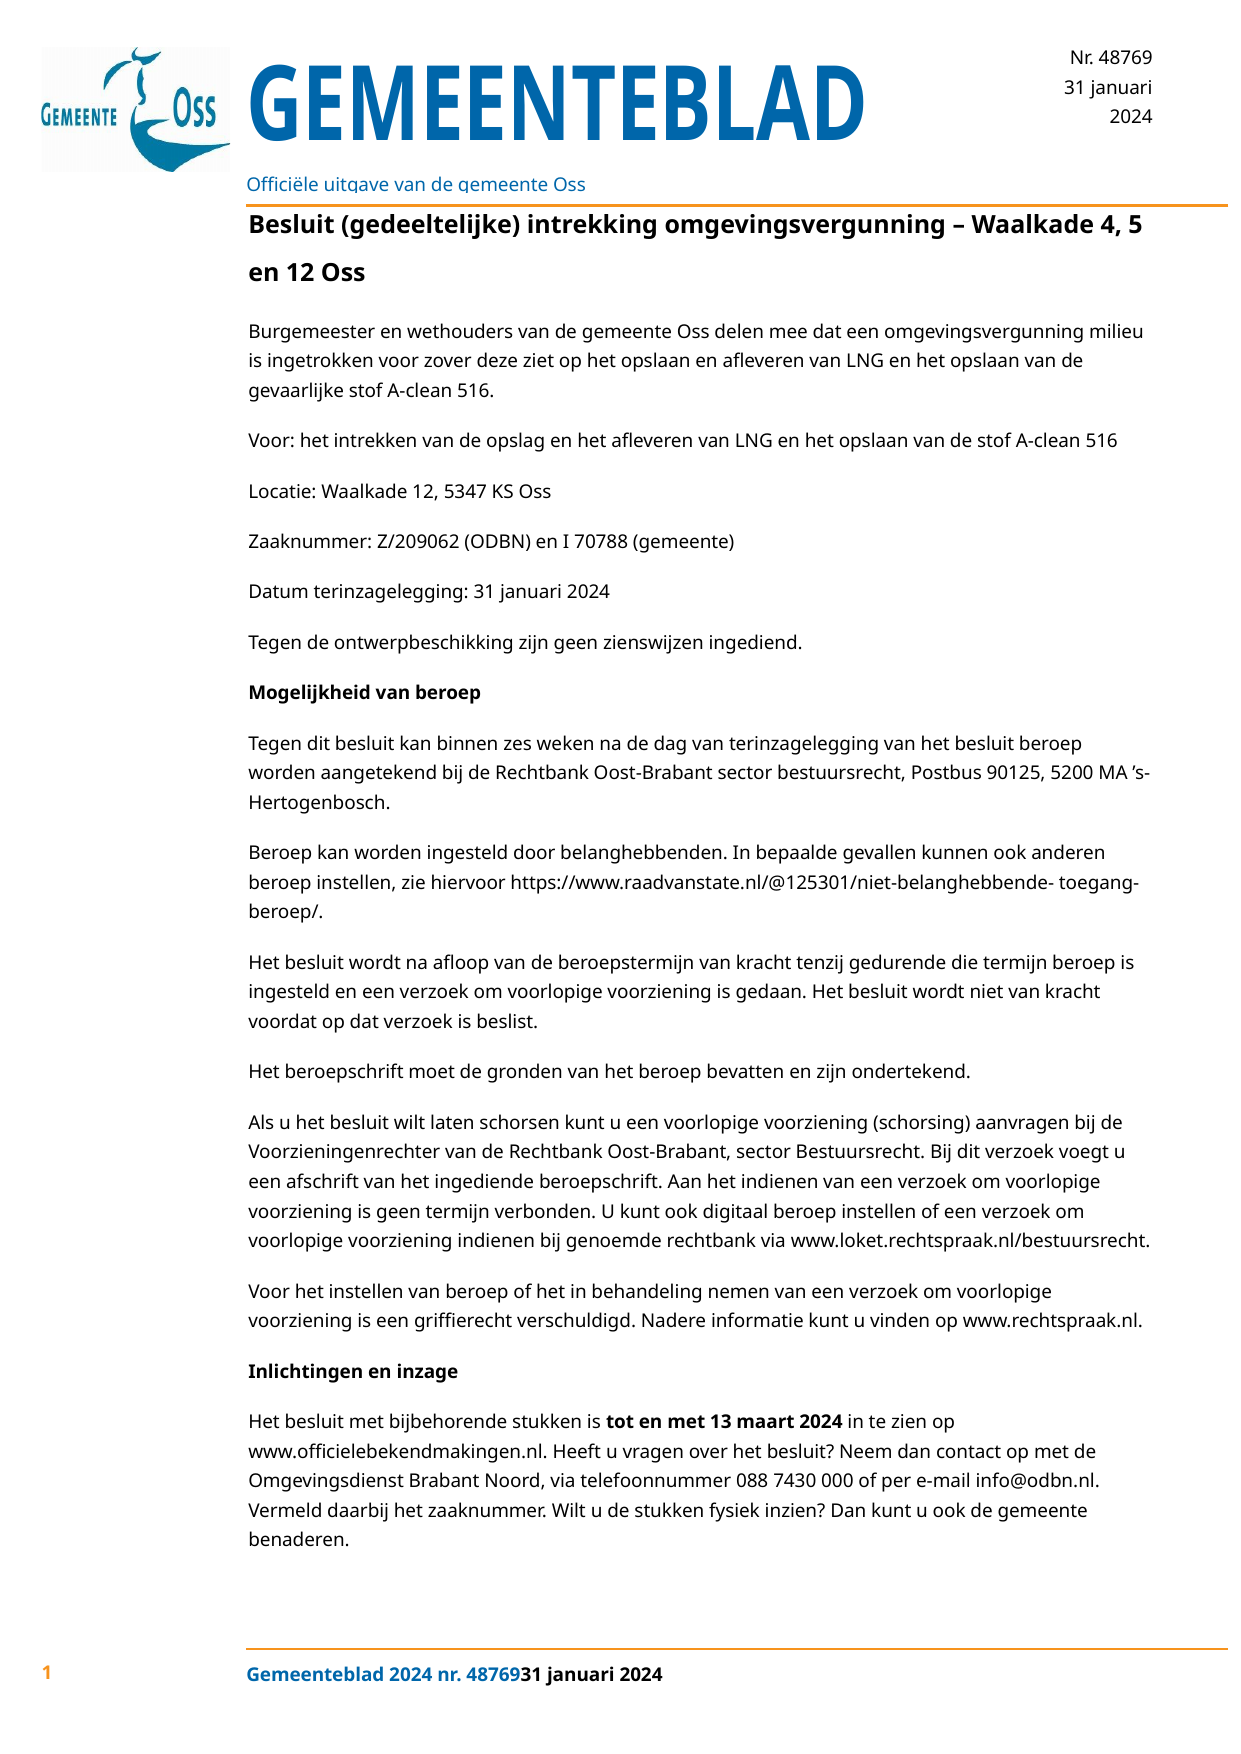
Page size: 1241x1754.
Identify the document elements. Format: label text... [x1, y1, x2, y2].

text Inlichtingen en inzage [248, 1358, 1152, 1384]
text Mogelijkheid van beroep [248, 679, 1152, 705]
text Het beroepschrift moet de gronden van het beroep bevatten en zijn ondertekend. [248, 1059, 1152, 1084]
text Het besluit wordt na afloop van de beroepstermijn van kracht tenzij gedurende die termijn beroep is ingesteld en een verzoek om voorlopige voorziening is gedaan. Het besluit wordt niet van kracht voordat op dat verzoek is beslist. [248, 949, 1152, 1034]
text Zaaknummer: Z/209062 (ODBN) en I 70788 (gemeente) [248, 528, 1152, 554]
text Tegen de ontwerpbeschikking zijn geen zienswijzen ingediend. [248, 629, 1152, 655]
text Voor het instellen van beroep of het in behandeling nemen van een verzoek om voorlopige voorziening is een griffierecht verschuldigd. Nadere informatie kunt u vinden op www.rechtspraak.nl. [248, 1278, 1152, 1333]
text Als u het besluit wilt laten schorsen kunt u een voorlopige voorziening (schorsing) aanvragen bij de Voorzieningenrechter van de Rechtbank Oost-Brabant, sector Bestuursrecht. Bij dit verzoek voegt u een afschrift van het ingediende beroepschrift. Aan het indienen van een verzoek om voorlopige voorziening is geen termijn verbonden. U kunt ook digitaal beroep instellen of een verzoek om voorlopige voorziening indienen bij genoemde rechtbank via www.loket.rechtspraak.nl/bestuursrecht. [248, 1109, 1152, 1253]
text Voor: het intrekken van de opslag en het afleveren van LNG en het opslaan van de stof A-clean 516 [248, 427, 1152, 453]
text Tegen dit besluit kan binnen zes weken na de dag van terinzagelegging van het besluit beroep worden aangetekend bij de Rechtbank Oost-Brabant sector bestuursrecht, Postbus 90125, 5200 MA ’s-Hertogenbosch. [248, 730, 1152, 815]
text Besluit (gedeeltelijke) intrekking omgevingsvergunning – Waalkade 4, 5 en 12 Oss [248, 207, 1152, 288]
text Locatie: Waalkade 12, 5347 KS Oss [248, 478, 1152, 504]
text Datum terinzagelegging: 31 januari 2024 [248, 579, 1152, 604]
picture [41, 47, 231, 172]
text Beroep kan worden ingesteld door belanghebbenden. In bepaalde gevallen kunnen ook anderen beroep instellen, zie hiervoor https://www.raadvanstate.nl/@125301/niet-belanghebbende- toegang-beroep/. [248, 839, 1152, 924]
text Het besluit met bijbehorende stukken is tot en met 13 maart 2024 in te zien op www.officielebekendmakingen.nl. Heeft u vragen over het besluit? Neem dan contact op met de Omgevingsdienst Brabant Noord, via telefoonnummer 088 7430 000 of per e-mail info@odbn.nl. Vermeld daarbij het zaaknummer. Wilt u de stukken fysiek inzien? Dan kunt u ook de gemeente benaderen. [248, 1408, 1152, 1552]
text Burgemeester en wethouders van de gemeente Oss delen mee dat een omgevingsvergunning milieu is ingetrokken voor zover deze ziet op het opslaan en afleveren van LNG en het opslaan van de gevaarlijke stof A-clean 516. [248, 318, 1152, 403]
